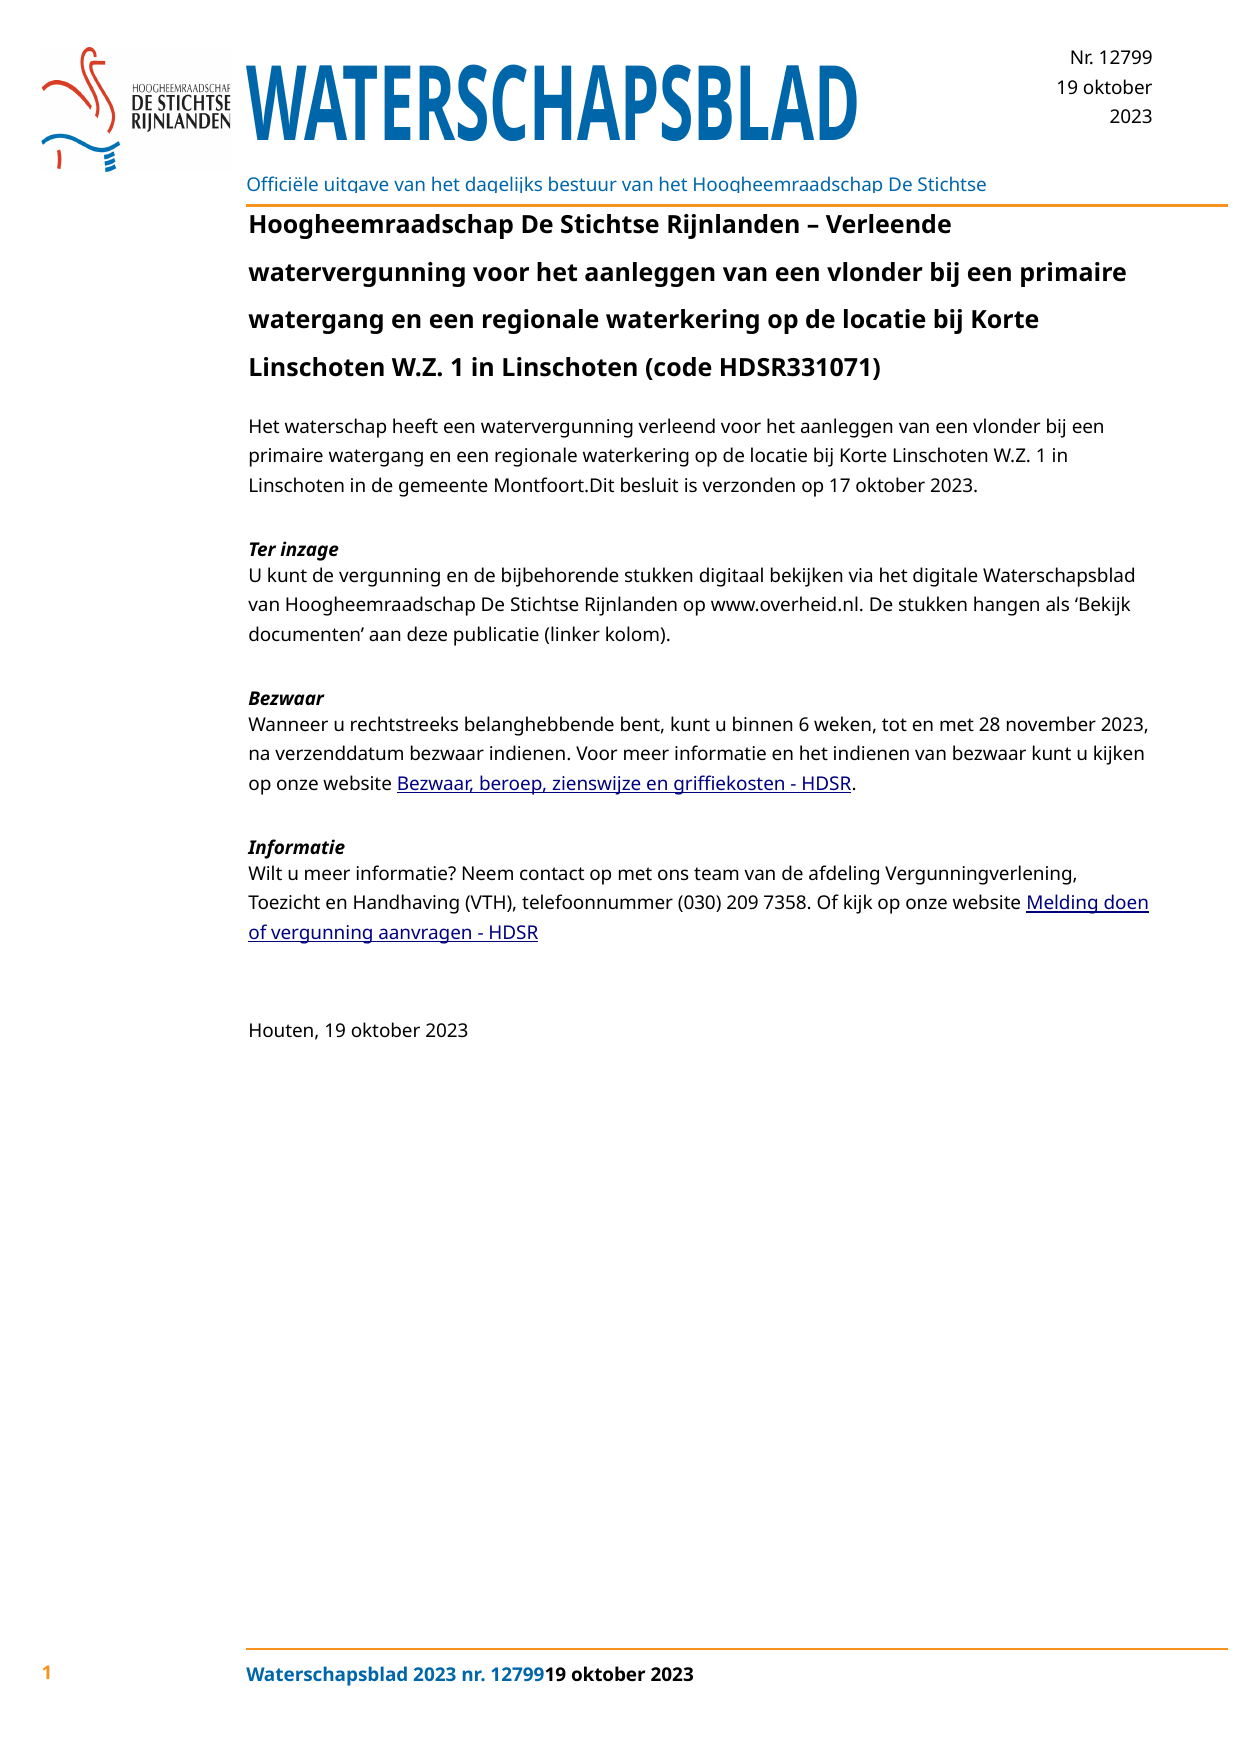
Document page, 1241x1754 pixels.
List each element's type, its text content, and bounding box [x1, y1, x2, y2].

text Hoogheemraadschap De Stichtse Rijnlanden – Verleende watervergunning voor het aanleggen van een vlonder bij een primaire watergang en een regionale waterkering op de locatie bij Korte Linschoten W.Z. 1 in Linschoten (code HDSR331071) [248, 207, 1152, 384]
text Wilt u meer informatie? Neem contact op met ons team van de afdeling Vergunningverlening, Toezicht en Handhaving (VTH), telefoonnummer (030) 209 7358. Of kijk op onze website Melding doen of vergunning aanvragen - HDSR [248, 860, 1152, 944]
text Het waterschap heeft een watervergunning verleend voor het aanleggen van een vlonder bij een primaire watergang en een regionale waterkering op de locatie bij Korte Linschoten W.Z. 1 in Linschoten in de gemeente Montfoort.Dit besluit is verzonden op 17 oktober 2023. [248, 413, 1152, 498]
picture [41, 47, 231, 172]
text Informatie [248, 834, 1152, 860]
text Wanneer u rechtstreeks belanghebbende bent, kunt u binnen 6 weken, tot en met 28 november 2023, na verzenddatum bezwaar indienen. Voor meer informatie en het indienen van bezwaar kunt u kijken op onze website Bezwaar, beroep, zienswijze en griffiekosten - HDSR. [248, 711, 1152, 796]
text Ter inzage [248, 536, 1152, 562]
text U kunt de vergunning en de bijbehorende stukken digitaal bekijken via het digitale Waterschapsblad van Hoogheemraadschap De Stichtse Rijnlanden op www.overheid.nl. De stukken hangen als ‘Bekijk documenten’ aan deze publicatie (linker kolom). [248, 562, 1152, 647]
text Bezwaar [248, 685, 1152, 711]
text Houten, 19 oktober 2023 [248, 1017, 1152, 1043]
